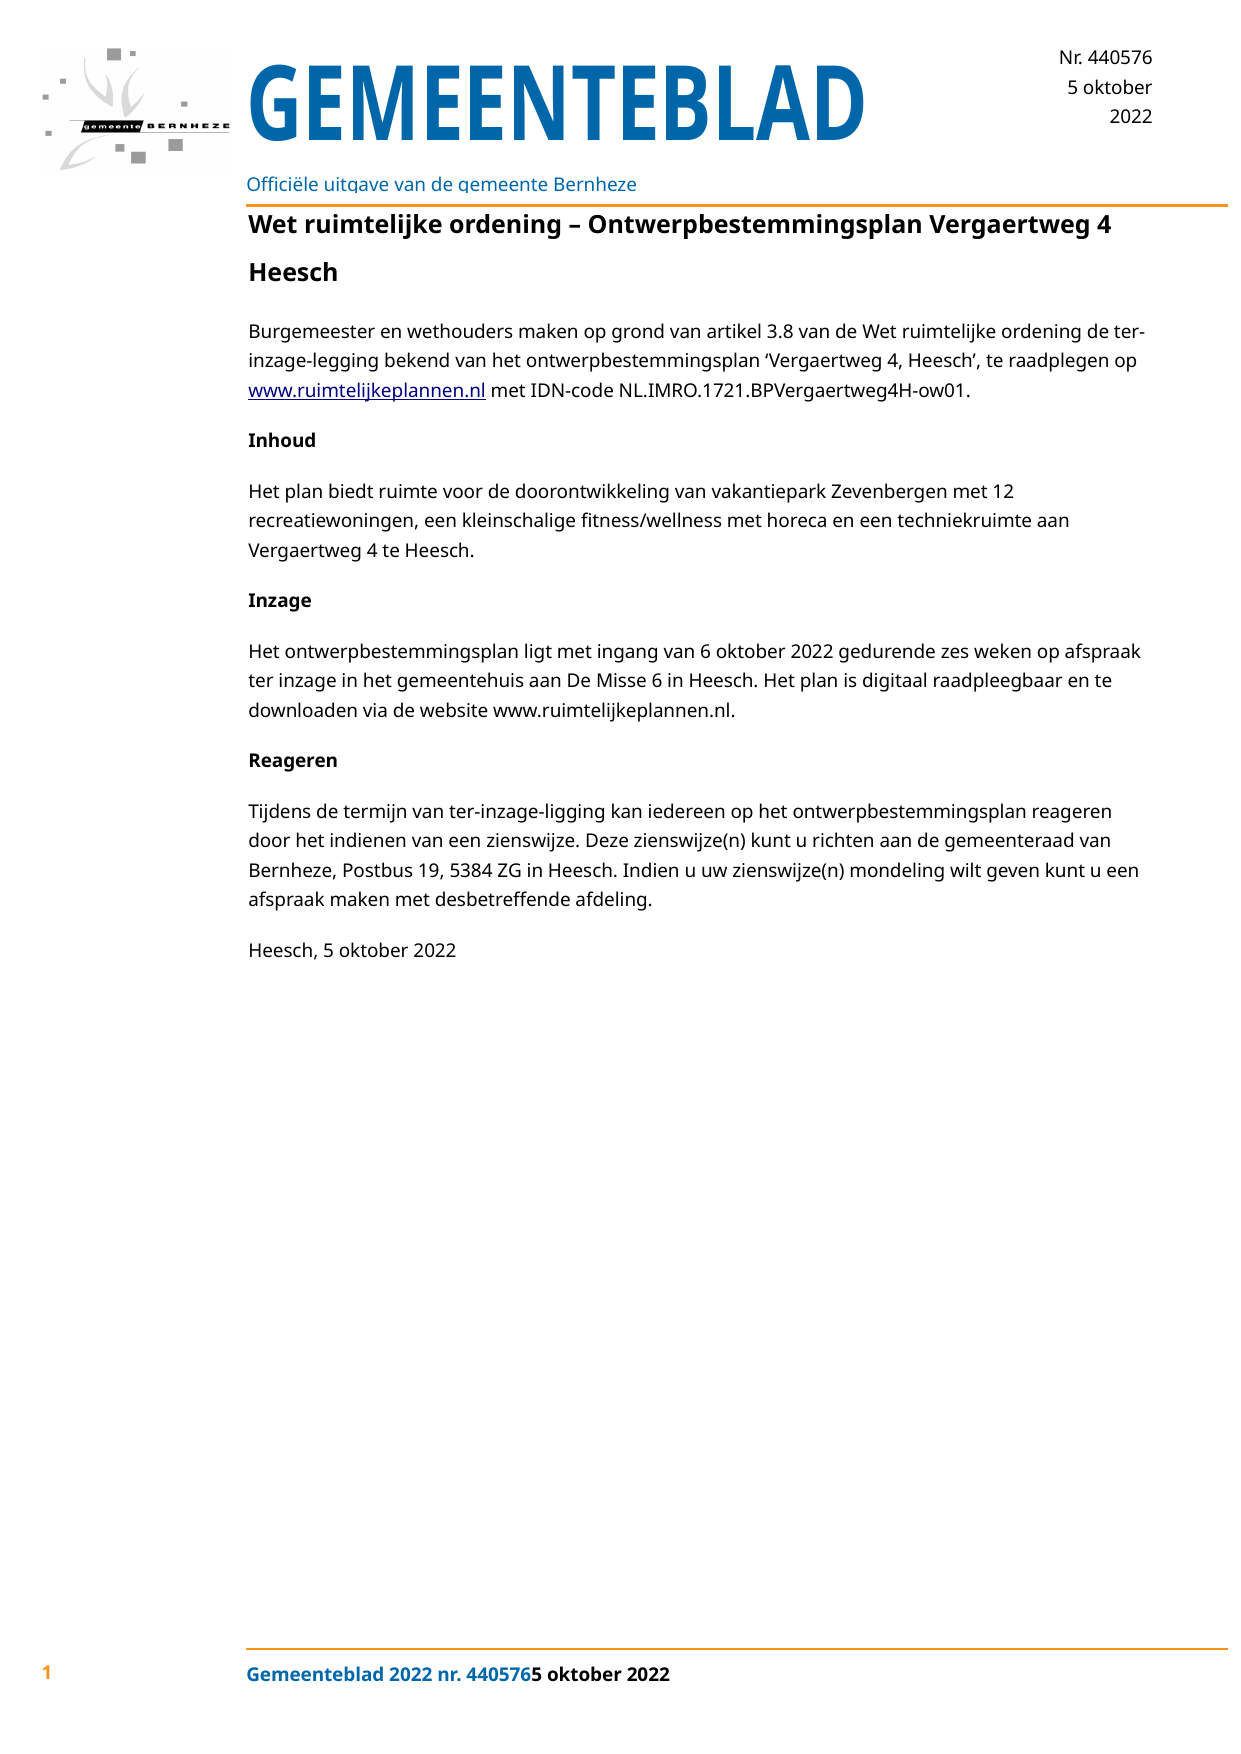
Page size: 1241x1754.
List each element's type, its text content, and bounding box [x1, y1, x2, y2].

text Het plan biedt ruimte voor de doorontwikkeling van vakantiepark Zevenbergen met 12 recreatiewoningen, een kleinschalige fitness/wellness met horeca en een techniekruimte aan Vergaertweg 4 te Heesch. [248, 478, 1152, 563]
text Inzage [248, 587, 1152, 613]
text Reageren [248, 747, 1152, 773]
picture [41, 47, 231, 172]
text Burgemeester en wethouders maken op grond van artikel 3.8 van de Wet ruimtelijke ordening de ter-inzage-legging bekend van het ontwerpbestemmingsplan ‘Vergaertweg 4, Heesch’, te raadplegen op www.ruimtelijkeplannen.nl met IDN-code NL.IMRO.1721.BPVergaertweg4H-ow01. [248, 318, 1152, 403]
text Inhoud [248, 427, 1152, 453]
text Tijdens de termijn van ter-inzage-ligging kan iedereen op het ontwerpbestemmingsplan reageren door het indienen van een zienswijze. Deze zienswijze(n) kunt u richten aan de gemeenteraad van Bernheze, Postbus 19, 5384 ZG in Heesch. Indien u uw zienswijze(n) mondeling wilt geven kunt u een afspraak maken met desbetreffende afdeling. [248, 798, 1152, 912]
text Heesch, 5 oktober 2022 [248, 937, 1152, 963]
text Wet ruimtelijke ordening – Ontwerpbestemmingsplan Vergaertweg 4 Heesch [248, 207, 1152, 288]
text Het ontwerpbestemmingsplan ligt met ingang van 6 oktober 2022 gedurende zes weken op afspraak ter inzage in het gemeentehuis aan De Misse 6 in Heesch. Het plan is digitaal raadpleegbaar en te downloaden via de website www.ruimtelijkeplannen.nl. [248, 638, 1152, 723]
